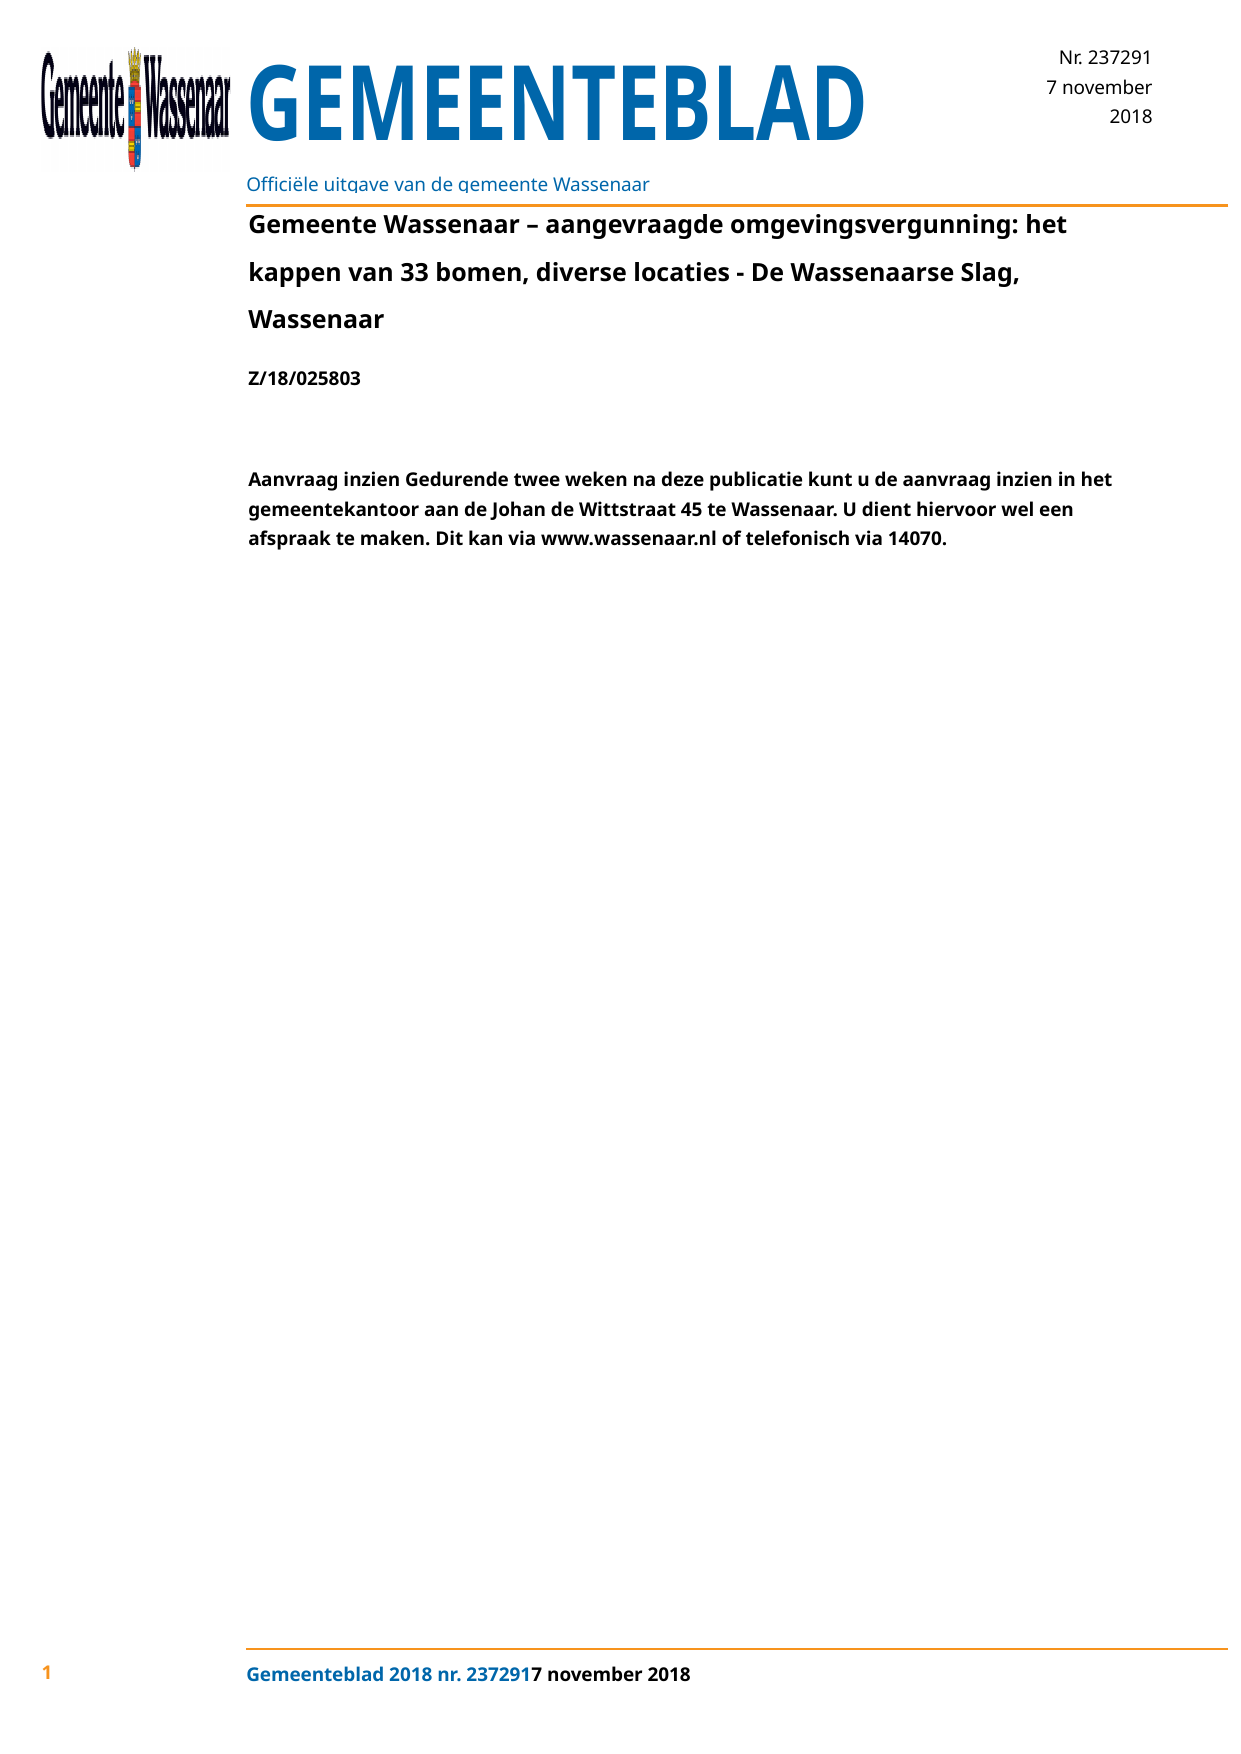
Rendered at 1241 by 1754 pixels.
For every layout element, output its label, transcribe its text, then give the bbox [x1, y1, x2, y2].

text Aanvraag inzien Gedurende twee weken na deze publicatie kunt u de aanvraag inzien in het gemeentekantoor aan de Johan de Wittstraat 45 te Wassenaar. U dient hiervoor wel een afspraak te maken. Dit kan via www.wassenaar.nl of telefonisch via 14070. [248, 466, 1152, 551]
picture [41, 47, 231, 172]
text Z/18/025803 [248, 366, 1152, 391]
text Gemeente Wassenaar – aangevraagde omgevingsvergunning: het kappen van 33 bomen, diverse locaties - De Wassenaarse Slag, Wassenaar [248, 207, 1152, 336]
